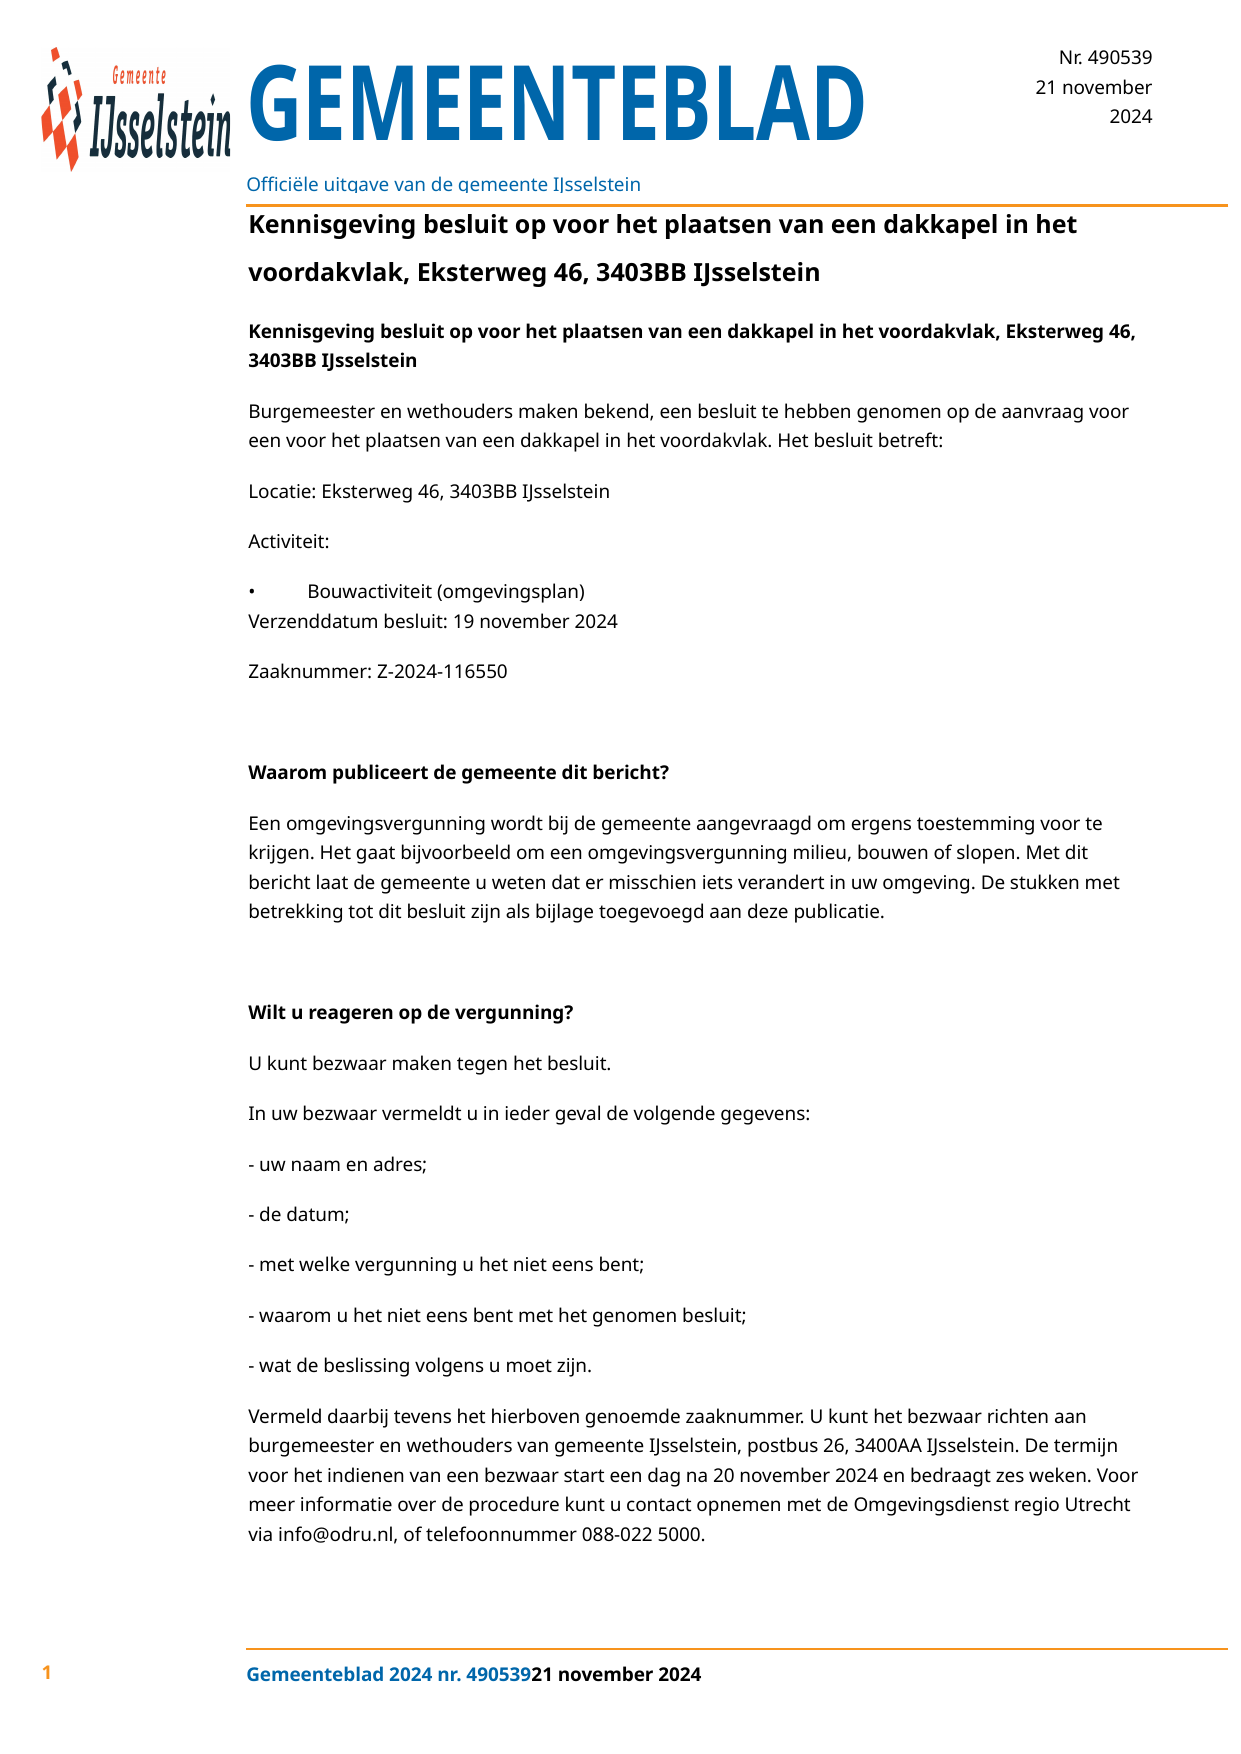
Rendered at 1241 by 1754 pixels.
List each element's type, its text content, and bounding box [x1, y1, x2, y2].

text In uw bezwaar vermeldt u in ieder geval de volgende gegevens: [248, 1100, 1152, 1126]
text Activiteit: [248, 528, 1152, 554]
text - waarom u het niet eens bent met het genomen besluit; [248, 1302, 1152, 1328]
picture [41, 47, 231, 172]
list Bouwactiviteit (omgevingsplan) [248, 579, 1152, 604]
text Locatie: Eksterweg 46, 3403BB IJsselstein [248, 478, 1152, 504]
text Burgemeester en wethouders maken bekend, een besluit te hebben genomen op de aanvraag voor een voor het plaatsen van een dakkapel in het voordakvlak. Het besluit betreft: [248, 398, 1152, 453]
text Zaaknummer: Z-2024-116550 [248, 659, 1152, 684]
text Waarom publiceert de gemeente dit bericht? [248, 759, 1152, 785]
text Een omgevingsvergunning wordt bij de gemeente aangevraagd om ergens toestemming voor te krijgen. Het gaat bijvoorbeeld om een omgevingsvergunning milieu, bouwen of slopen. Met dit bericht laat de gemeente u weten dat er misschien iets verandert in uw omgeving. De stukken met betrekking tot dit besluit zijn als bijlage toegevoegd aan deze publicatie. [248, 810, 1152, 924]
text U kunt bezwaar maken tegen het besluit. [248, 1050, 1152, 1076]
text Vermeld daarbij tevens het hierboven genoemde zaaknummer. U kunt het bezwaar richten aan burgemeester en wethouders van gemeente IJsselstein, postbus 26, 3400AA IJsselstein. De termijn voor het indienen van een bezwaar start een dag na 20 november 2024 en bedraagt zes weken. Voor meer informatie over de procedure kunt u contact opnemen met de Omgevingsdienst regio Utrecht via info@odru.nl, of telefoonnummer 088-022 5000. [248, 1403, 1152, 1547]
text - met welke vergunning u het niet eens bent; [248, 1252, 1152, 1277]
text - wat de beslissing volgens u moet zijn. [248, 1352, 1152, 1378]
text Kennisgeving besluit op voor het plaatsen van een dakkapel in het voordakvlak, Eksterweg 46, 3403BB IJsselstein [248, 318, 1152, 373]
text Verzenddatum besluit: 19 november 2024 [248, 608, 1152, 634]
text Wilt u reageren op de vergunning? [248, 999, 1152, 1025]
text - uw naam en adres; [248, 1151, 1152, 1177]
text - de datum; [248, 1201, 1152, 1227]
text Kennisgeving besluit op voor het plaatsen van een dakkapel in het voordakvlak, Eksterweg 46, 3403BB IJsselstein [248, 207, 1152, 288]
